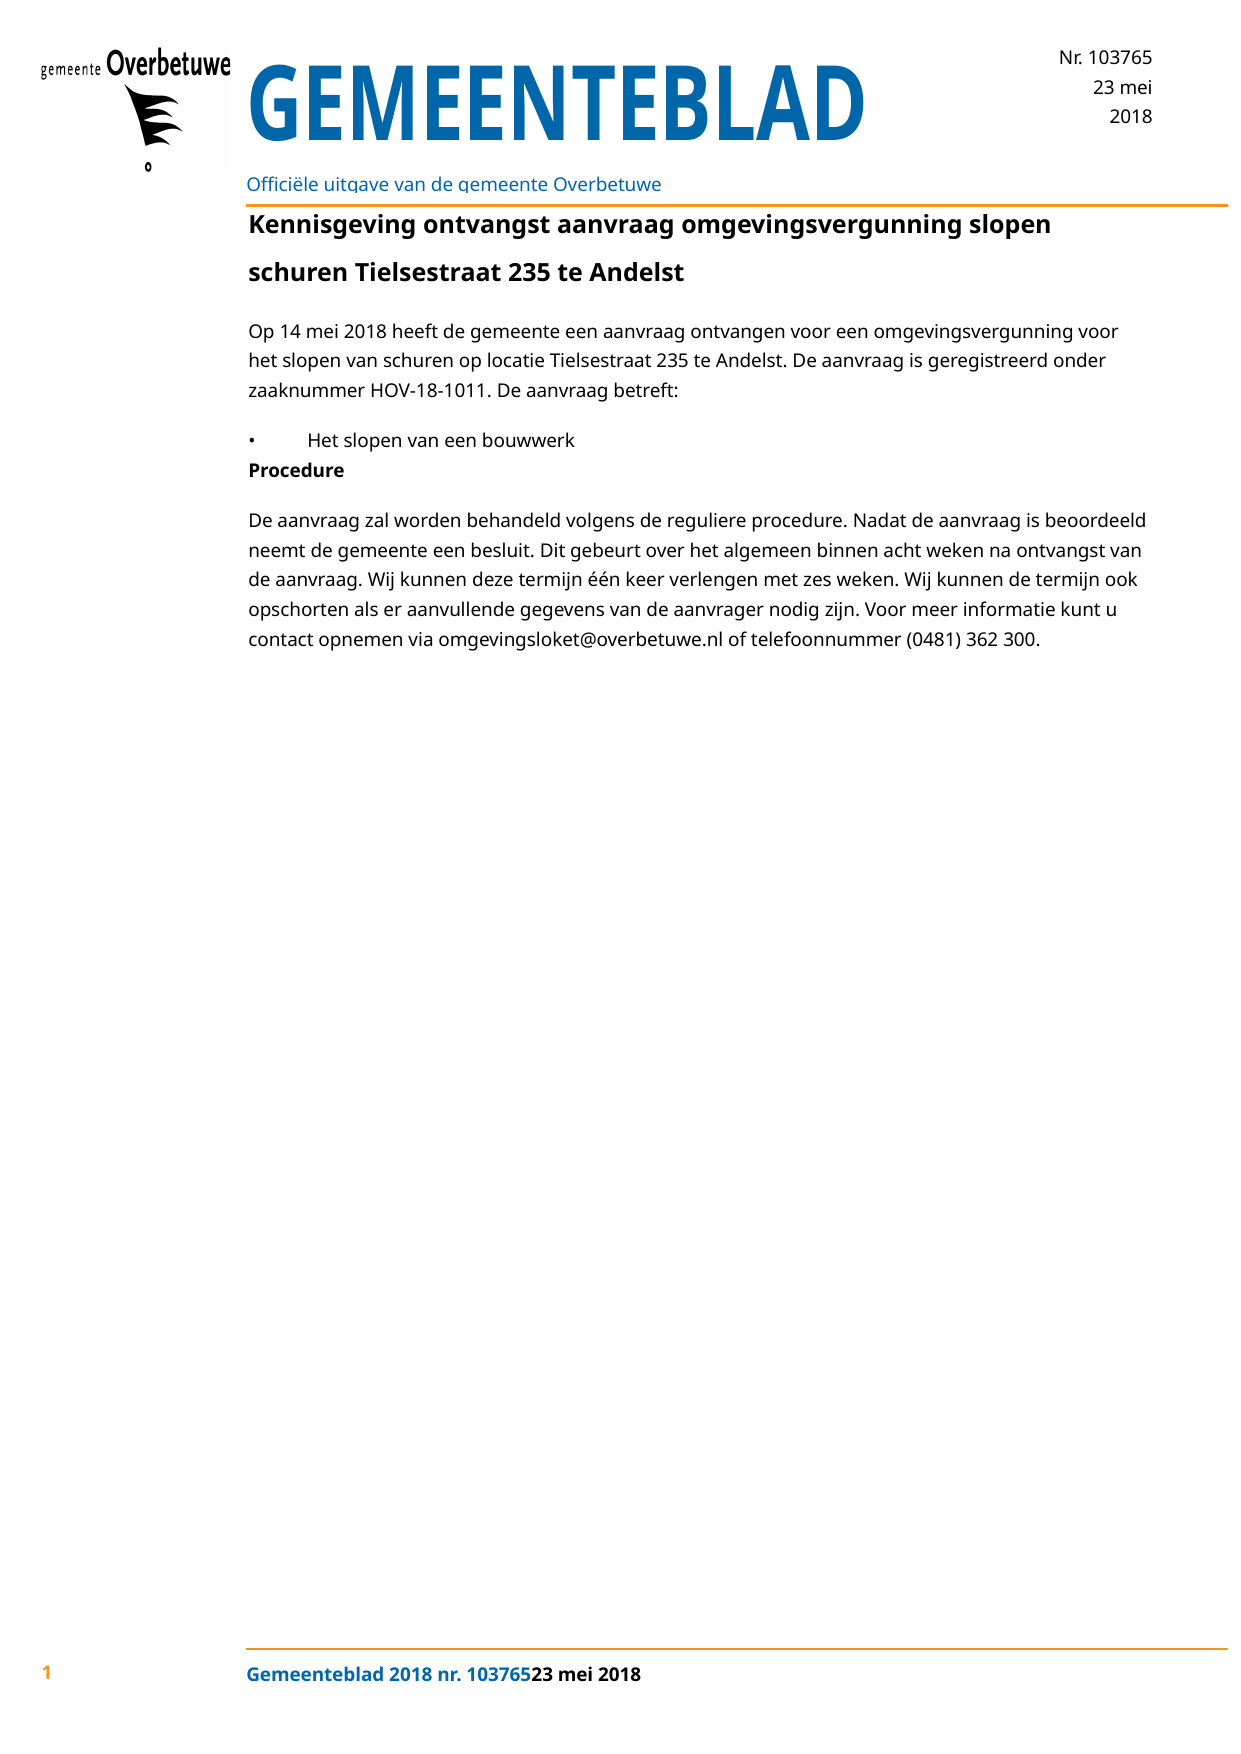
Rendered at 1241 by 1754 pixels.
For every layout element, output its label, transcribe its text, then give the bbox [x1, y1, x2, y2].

text De aanvraag zal worden behandeld volgens de reguliere procedure. Nadat de aanvraag is beoordeeld neemt de gemeente een besluit. Dit gebeurt over het algemeen binnen acht weken na ontvangst van de aanvraag. Wij kunnen deze termijn één keer verlengen met zes weken. Wij kunnen de termijn ook opschorten als er aanvullende gegevens van de aanvrager nodig zijn. Voor meer informatie kunt u contact opnemen via omgevingsloket@overbetuwe.nl of telefoonnummer (0481) 362 300. [248, 507, 1152, 652]
text Op 14 mei 2018 heeft de gemeente een aanvraag ontvangen voor een omgevingsvergunning voor het slopen van schuren op locatie Tielsestraat 235 te Andelst. De aanvraag is geregistreerd onder zaaknummer HOV-18-1011. De aanvraag betreft: [248, 318, 1152, 403]
list Het slopen van een bouwwerk [248, 427, 1152, 453]
text Kennisgeving ontvangst aanvraag omgevingsvergunning slopen schuren Tielsestraat 235 te Andelst [248, 207, 1152, 288]
text Procedure [248, 457, 1152, 483]
picture [41, 47, 231, 172]
